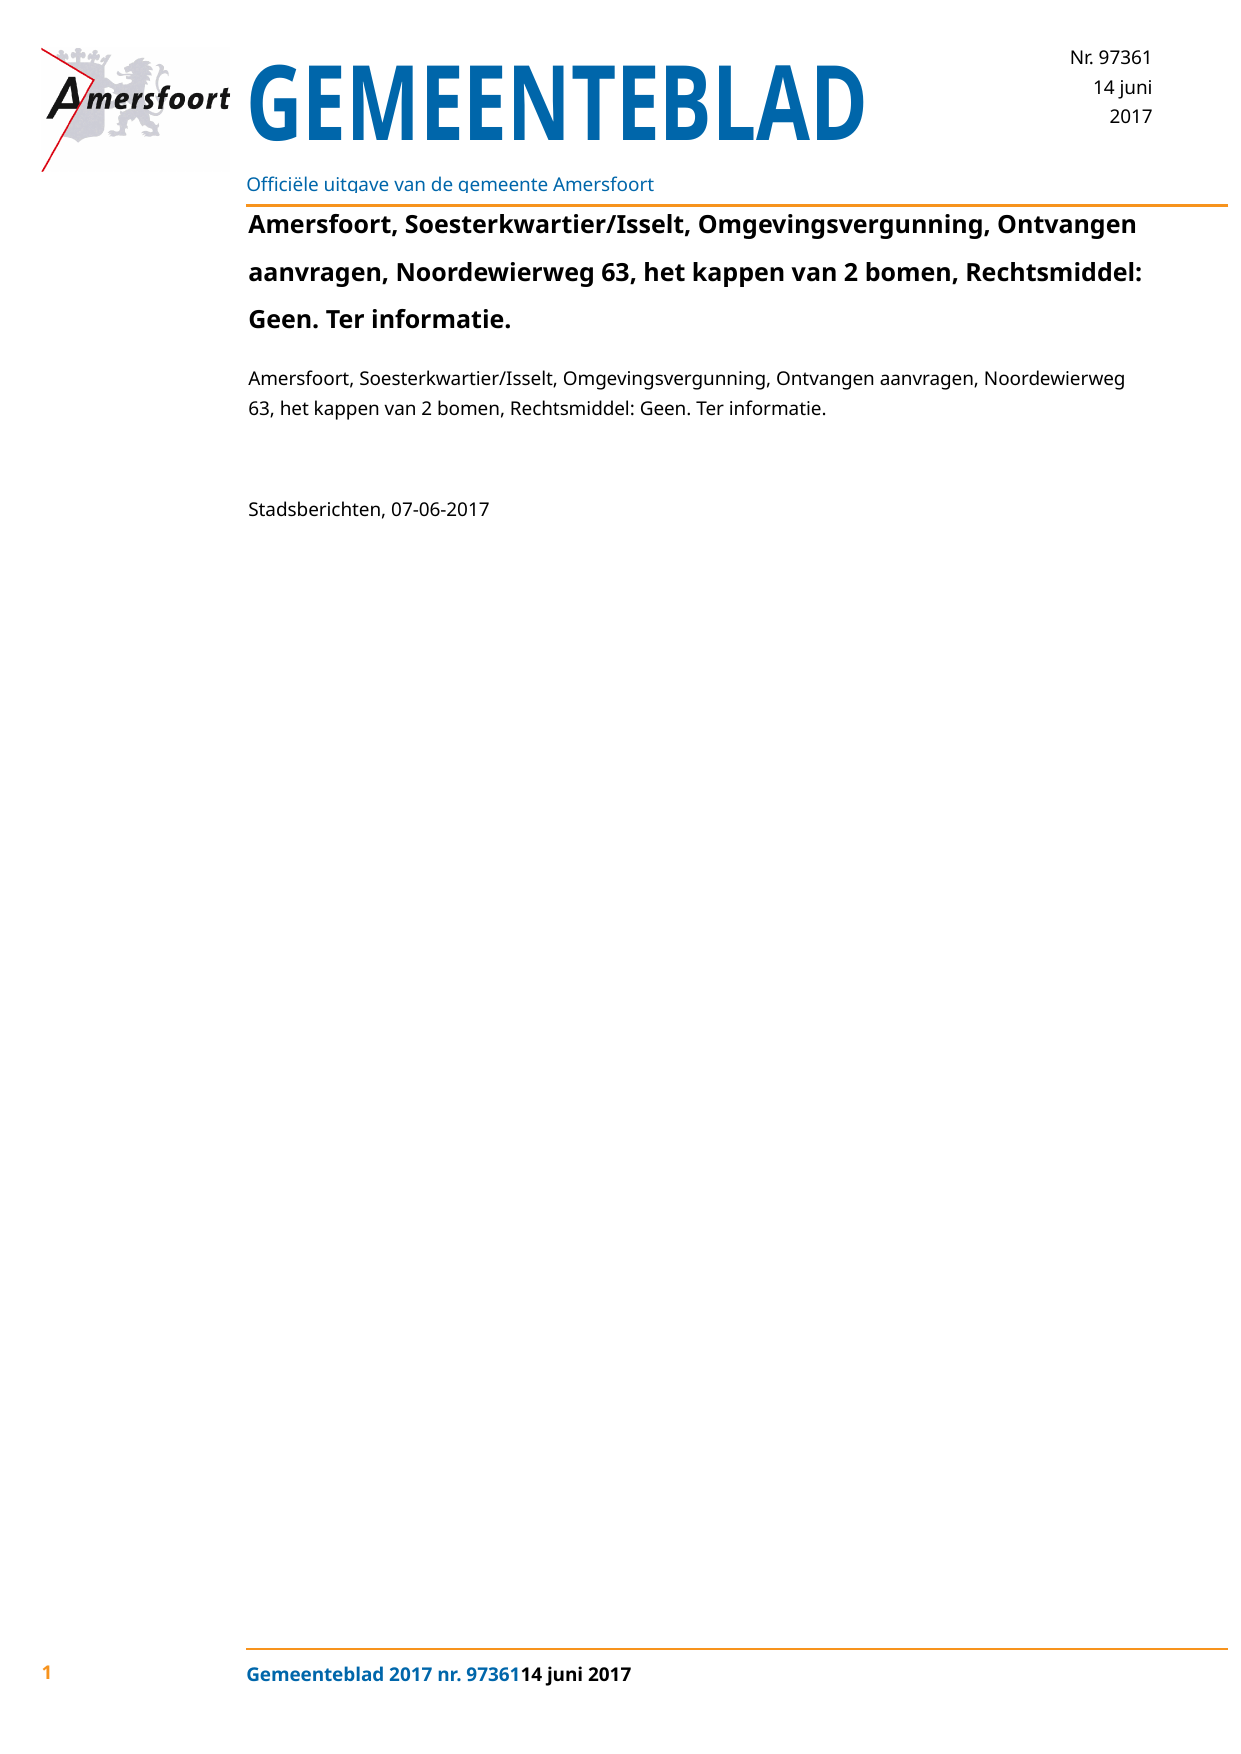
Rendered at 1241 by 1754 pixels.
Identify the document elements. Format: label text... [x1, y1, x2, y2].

text Amersfoort, Soesterkwartier/Isselt, Omgevingsvergunning, Ontvangen aanvragen, Noordewierweg 63, het kappen van 2 bomen, Rechtsmiddel: Geen. Ter informatie. [248, 207, 1152, 336]
text Amersfoort, Soesterkwartier/Isselt, Omgevingsvergunning, Ontvangen aanvragen, Noordewierweg 63, het kappen van 2 bomen, Rechtsmiddel: Geen. Ter informatie. [248, 366, 1152, 421]
picture [41, 47, 231, 172]
text Stadsberichten, 07-06-2017 [248, 496, 1152, 522]
